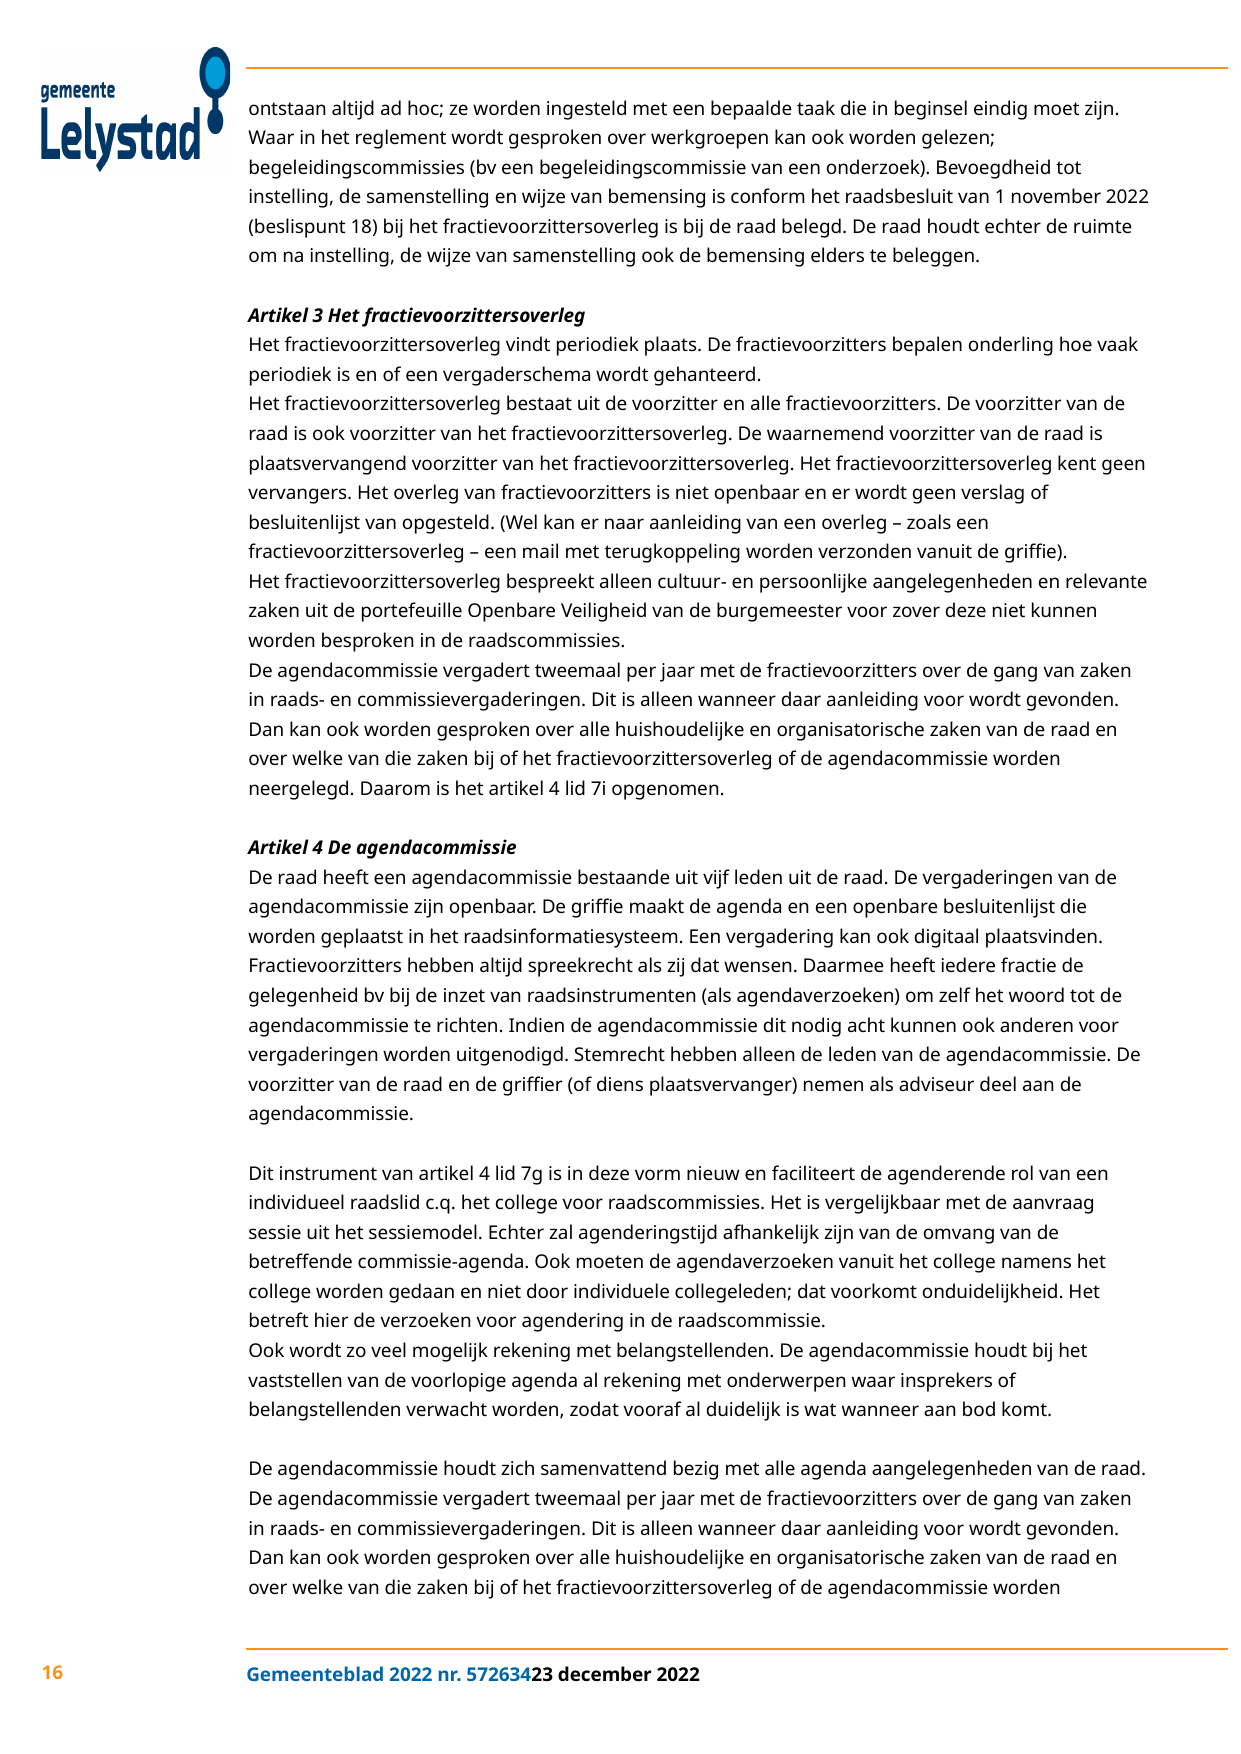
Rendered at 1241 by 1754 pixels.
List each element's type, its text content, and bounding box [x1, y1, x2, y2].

text Artikel 4 De agendacommissie [248, 834, 1152, 860]
text Artikel 3 Het fractievoorzittersoverleg [248, 302, 1152, 328]
text Ook wordt zo veel mogelijk rekening met belangstellenden. De agendacommissie houdt bij het vaststellen van de voorlopige agenda al rekening met onderwerpen waar insprekers of belangstellenden verwacht worden, zodat vooraf al duidelijk is wat wanneer aan bod komt. [248, 1337, 1152, 1422]
text De agendacommissie vergadert tweemaal per jaar met de fractievoorzitters over de gang van zaken in raads- en commissievergaderingen. Dit is alleen wanneer daar aanleiding voor wordt gevonden. Dan kan ook worden gesproken over alle huishoudelijke en organisatorische zaken van de raad en over welke van die zaken bij of het fractievoorzittersoverleg of de agendacommissie worden neergelegd. Daarom is het artikel 4 lid 7i opgenomen. [248, 657, 1152, 801]
text De raad heeft een agendacommissie bestaande uit vijf leden uit de raad. De vergaderingen van de agendacommissie zijn openbaar. De griffie maakt de agenda en een openbare besluitenlijst die worden geplaatst in het raadsinformatiesysteem. Een vergadering kan ook digitaal plaatsvinden. Fractievoorzitters hebben altijd spreekrecht als zij dat wensen. Daarmee heeft iedere fractie de gelegenheid bv bij de inzet van raadsinstrumenten (als agendaverzoeken) om zelf het woord tot de agendacommissie te richten. Indien de agendacommissie dit nodig acht kunnen ook anderen voor vergaderingen worden uitgenodigd. Stemrecht hebben alleen de leden van de agendacommissie. De voorzitter van de raad en de griffier (of diens plaatsvervanger) nemen als adviseur deel aan de agendacommissie. [248, 864, 1152, 1126]
text ontstaan altijd ad hoc; ze worden ingesteld met een bepaalde taak die in beginsel eindig moet zijn. Waar in het reglement wordt gesproken over werkgroepen kan ook worden gelezen; begeleidingscommissies (bv een begeleidingscommissie van een onderzoek). Bevoegdheid tot instelling, de samenstelling en wijze van bemensing is conform het raadsbesluit van 1 november 2022 (beslispunt 18) bij het fractievoorzittersoverleg is bij de raad belegd. De raad houdt echter de ruimte om na instelling, de wijze van samenstelling ook de bemensing elders te beleggen. [248, 95, 1152, 268]
text Het fractievoorzittersoverleg vindt periodiek plaats. De fractievoorzitters bepalen onderling hoe vaak periodiek is en of een vergaderschema wordt gehanteerd. [248, 331, 1152, 387]
text De agendacommissie houdt zich samenvattend bezig met alle agenda aangelegenheden van de raad. De agendacommissie vergadert tweemaal per jaar met de fractievoorzitters over de gang van zaken in raads- en commissievergaderingen. Dit is alleen wanneer daar aanleiding voor wordt gevonden. Dan kan ook worden gesproken over alle huishoudelijke en organisatorische zaken van de raad en over welke van die zaken bij of het fractievoorzittersoverleg of de agendacommissie worden [248, 1456, 1152, 1600]
text Dit instrument van artikel 4 lid 7g is in deze vorm nieuw en faciliteert de agenderende rol van een individueel raadslid c.q. het college voor raadscommissies. Het is vergelijkbaar met de aanvraag sessie uit het sessiemodel. Echter zal agenderingstijd afhankelijk zijn van de omvang van de betreffende commissie-agenda. Ook moeten de agendaverzoeken vanuit het college namens het college worden gedaan en niet door individuele collegeleden; dat voorkomt onduidelijkheid. Het betreft hier de verzoeken voor agendering in de raadscommissie. [248, 1160, 1152, 1333]
text Het fractievoorzittersoverleg bestaat uit de voorzitter en alle fractievoorzitters. De voorzitter van de raad is ook voorzitter van het fractievoorzittersoverleg. De waarnemend voorzitter van de raad is plaatsvervangend voorzitter van het fractievoorzittersoverleg. Het fractievoorzittersoverleg kent geen vervangers. Het overleg van fractievoorzitters is niet openbaar en er wordt geen verslag of besluitenlijst van opgesteld. (Wel kan er naar aanleiding van een overleg – zoals een fractievoorzittersoverleg – een mail met terugkoppeling worden verzonden vanuit de griffie). [248, 391, 1152, 564]
picture [41, 47, 231, 172]
text Het fractievoorzittersoverleg bespreekt alleen cultuur- en persoonlijke aangelegenheden en relevante zaken uit de portefeuille Openbare Veiligheid van de burgemeester voor zover deze niet kunnen worden besproken in de raadscommissies. [248, 568, 1152, 653]
